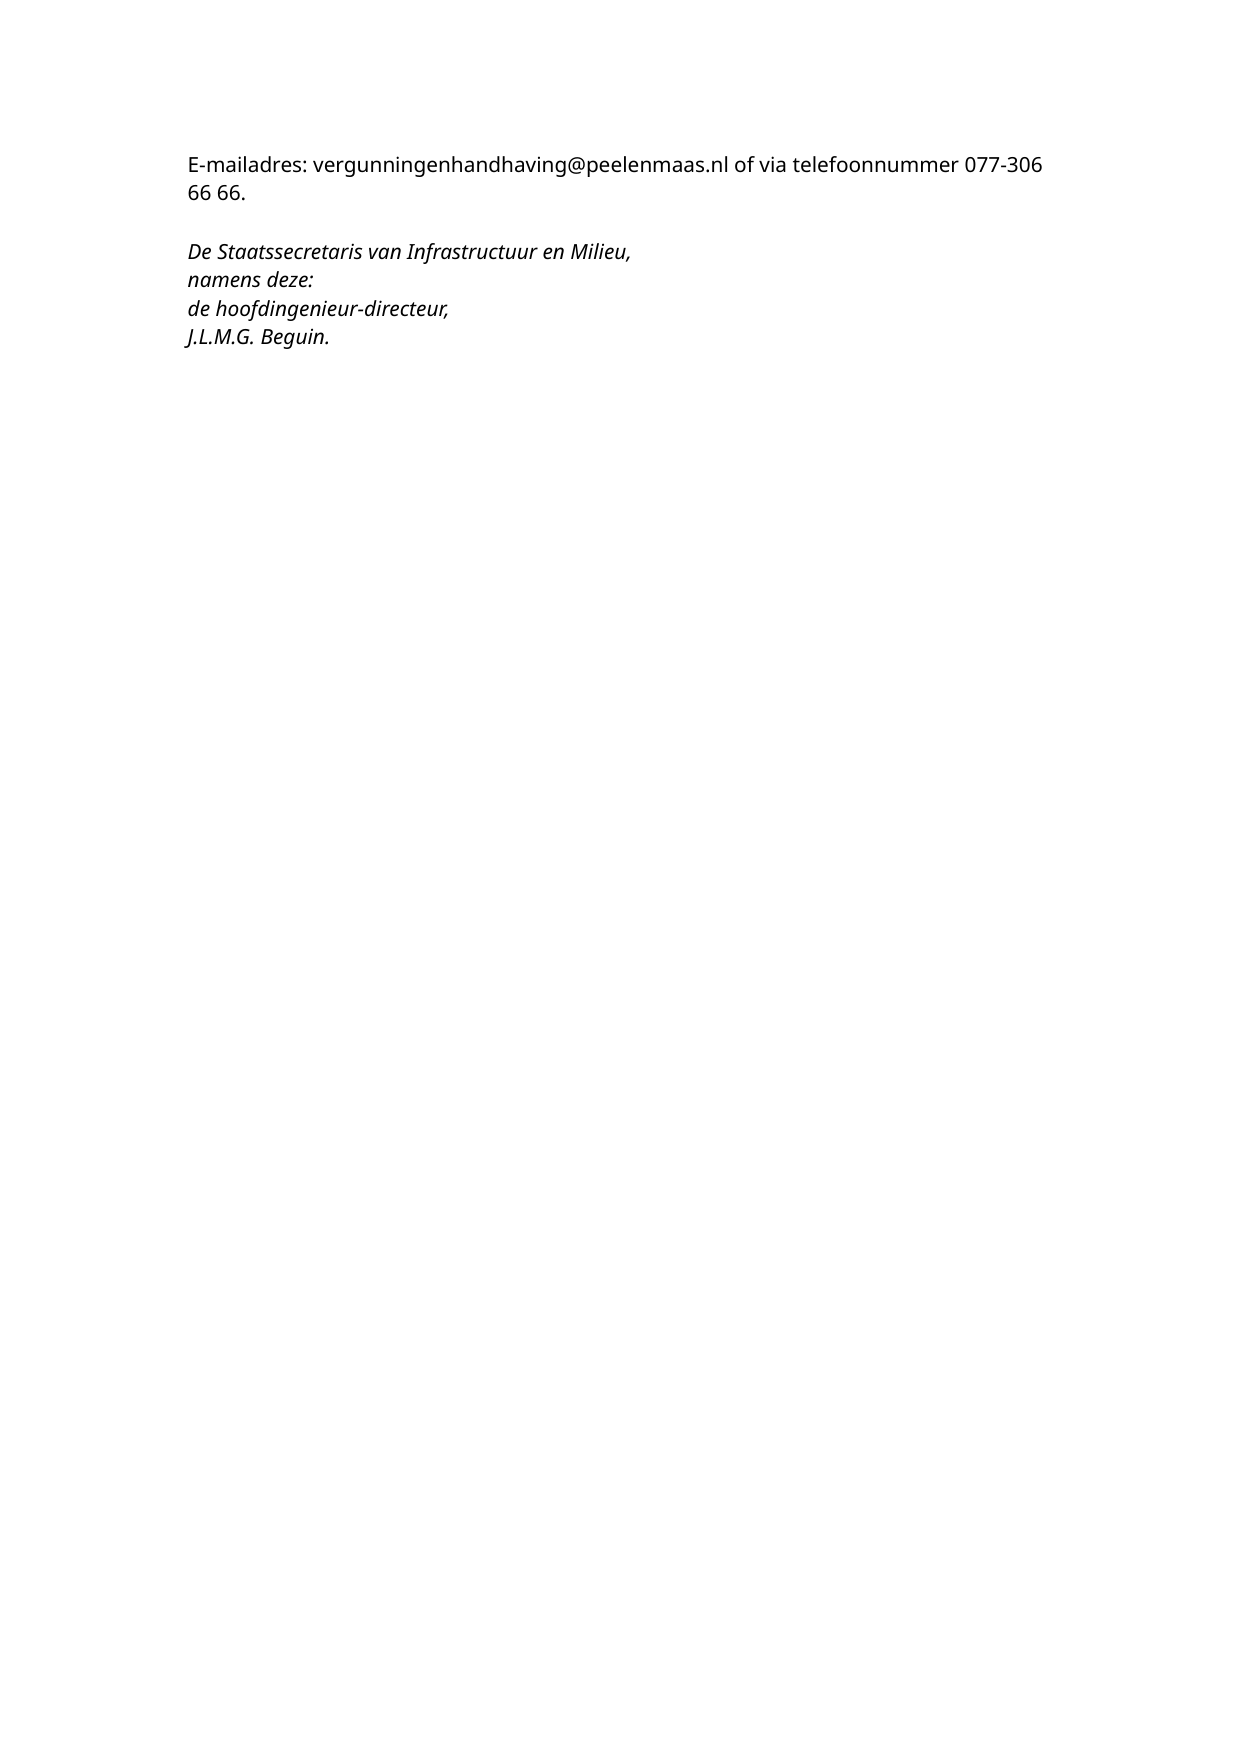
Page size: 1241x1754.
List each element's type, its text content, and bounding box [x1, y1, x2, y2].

text E-mailadres: vergunningenhandhaving@peelenmaas.nl of via telefoonnummer 077-306 66 66. [187, 150, 1053, 207]
text De Staatssecretaris van Infrastructuur en Milieu, [187, 237, 1053, 265]
text J.L.M.G. Beguin. [187, 322, 1053, 351]
text de hoofdingenieur-directeur, [187, 294, 1053, 322]
text namens deze: [187, 265, 1053, 294]
